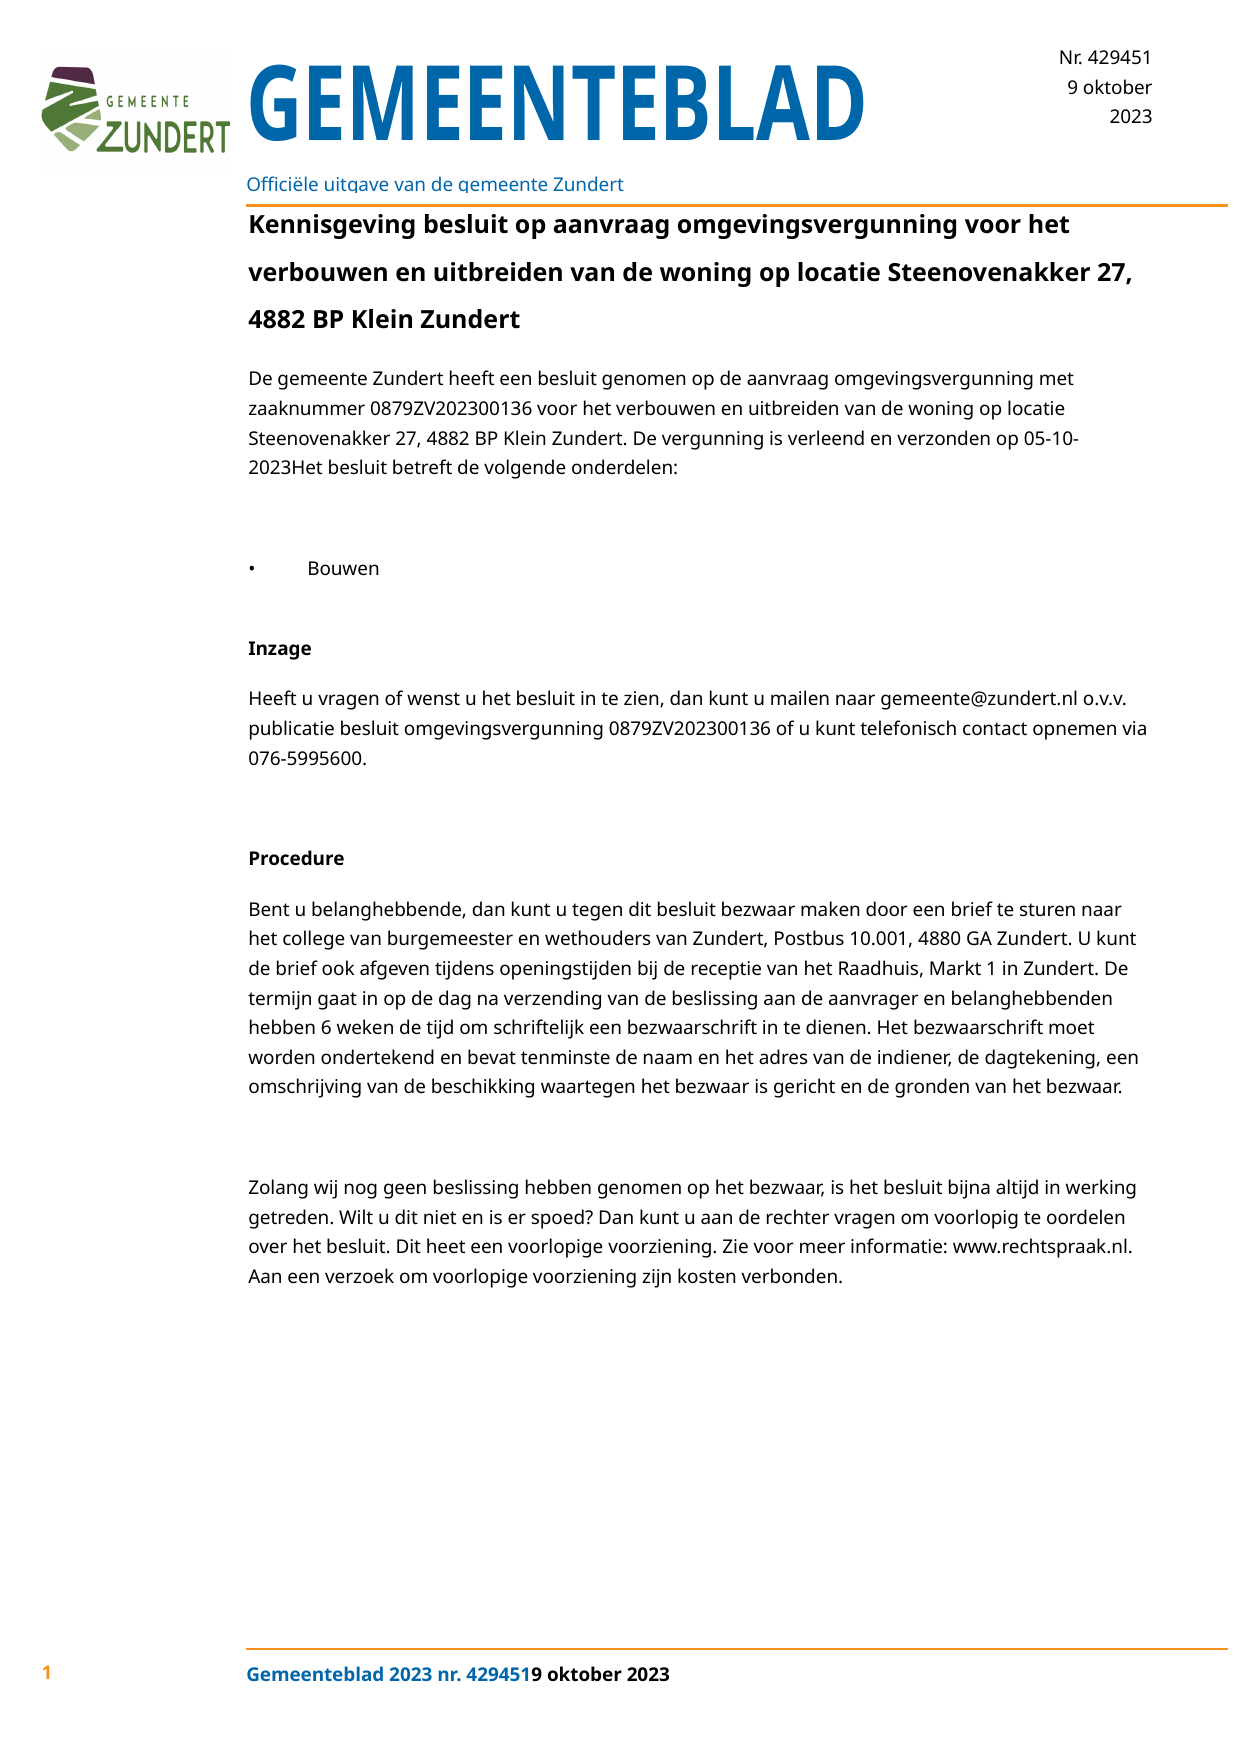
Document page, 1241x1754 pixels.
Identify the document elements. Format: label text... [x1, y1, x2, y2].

list Bouwen [248, 555, 1152, 581]
text Heeft u vragen of wenst u het besluit in te zien, dan kunt u mailen naar gemeente@zundert.nl o.v.v. publicatie besluit omgevingsvergunning 0879ZV202300136 of u kunt telefonisch contact opnemen via 076-5995600. [248, 686, 1152, 770]
text Procedure [248, 846, 1152, 871]
picture [41, 47, 231, 172]
text Zolang wij nog geen beslissing hebben genomen op het bezwaar, is het besluit bijna altijd in werking getreden. Wilt u dit niet en is er spoed? Dan kunt u aan de rechter vragen om voorlopig te oordelen over het besluit. Dit heet een voorlopige voorziening. Zie voor meer informatie: www.rechtspraak.nl. Aan een verzoek om voorlopige voorziening zijn kosten verbonden. [248, 1174, 1152, 1289]
text De gemeente Zundert heeft een besluit genomen op de aanvraag omgevingsvergunning met zaaknummer 0879ZV202300136 voor het verbouwen en uitbreiden van de woning op locatie Steenovenakker 27, 4882 BP Klein Zundert. De vergunning is verleend en verzonden op 05-10-2023Het besluit betreft de volgende onderdelen: [248, 366, 1152, 480]
text Kennisgeving besluit op aanvraag omgevingsvergunning voor het verbouwen en uitbreiden van de woning op locatie Steenovenakker 27, 4882 BP Klein Zundert [248, 207, 1152, 336]
text Bent u belanghebbende, dan kunt u tegen dit besluit bezwaar maken door een brief te sturen naar het college van burgemeester en wethouders van Zundert, Postbus 10.001, 4880 GA Zundert. U kunt de brief ook afgeven tijdens openingstijden bij de receptie van het Raadhuis, Markt 1 in Zundert. De termijn gaat in op de dag na verzending van de beslissing aan de aanvrager en belanghebbenden hebben 6 weken de tijd om schriftelijk een bezwaarschrift in te dienen. Het bezwaarschrift moet worden ondertekend en bevat tenminste de naam en het adres van de indiener, de dagtekening, een omschrijving van de beschikking waartegen het bezwaar is gericht en de gronden van het bezwaar. [248, 896, 1152, 1099]
text Inzage [248, 635, 1152, 661]
